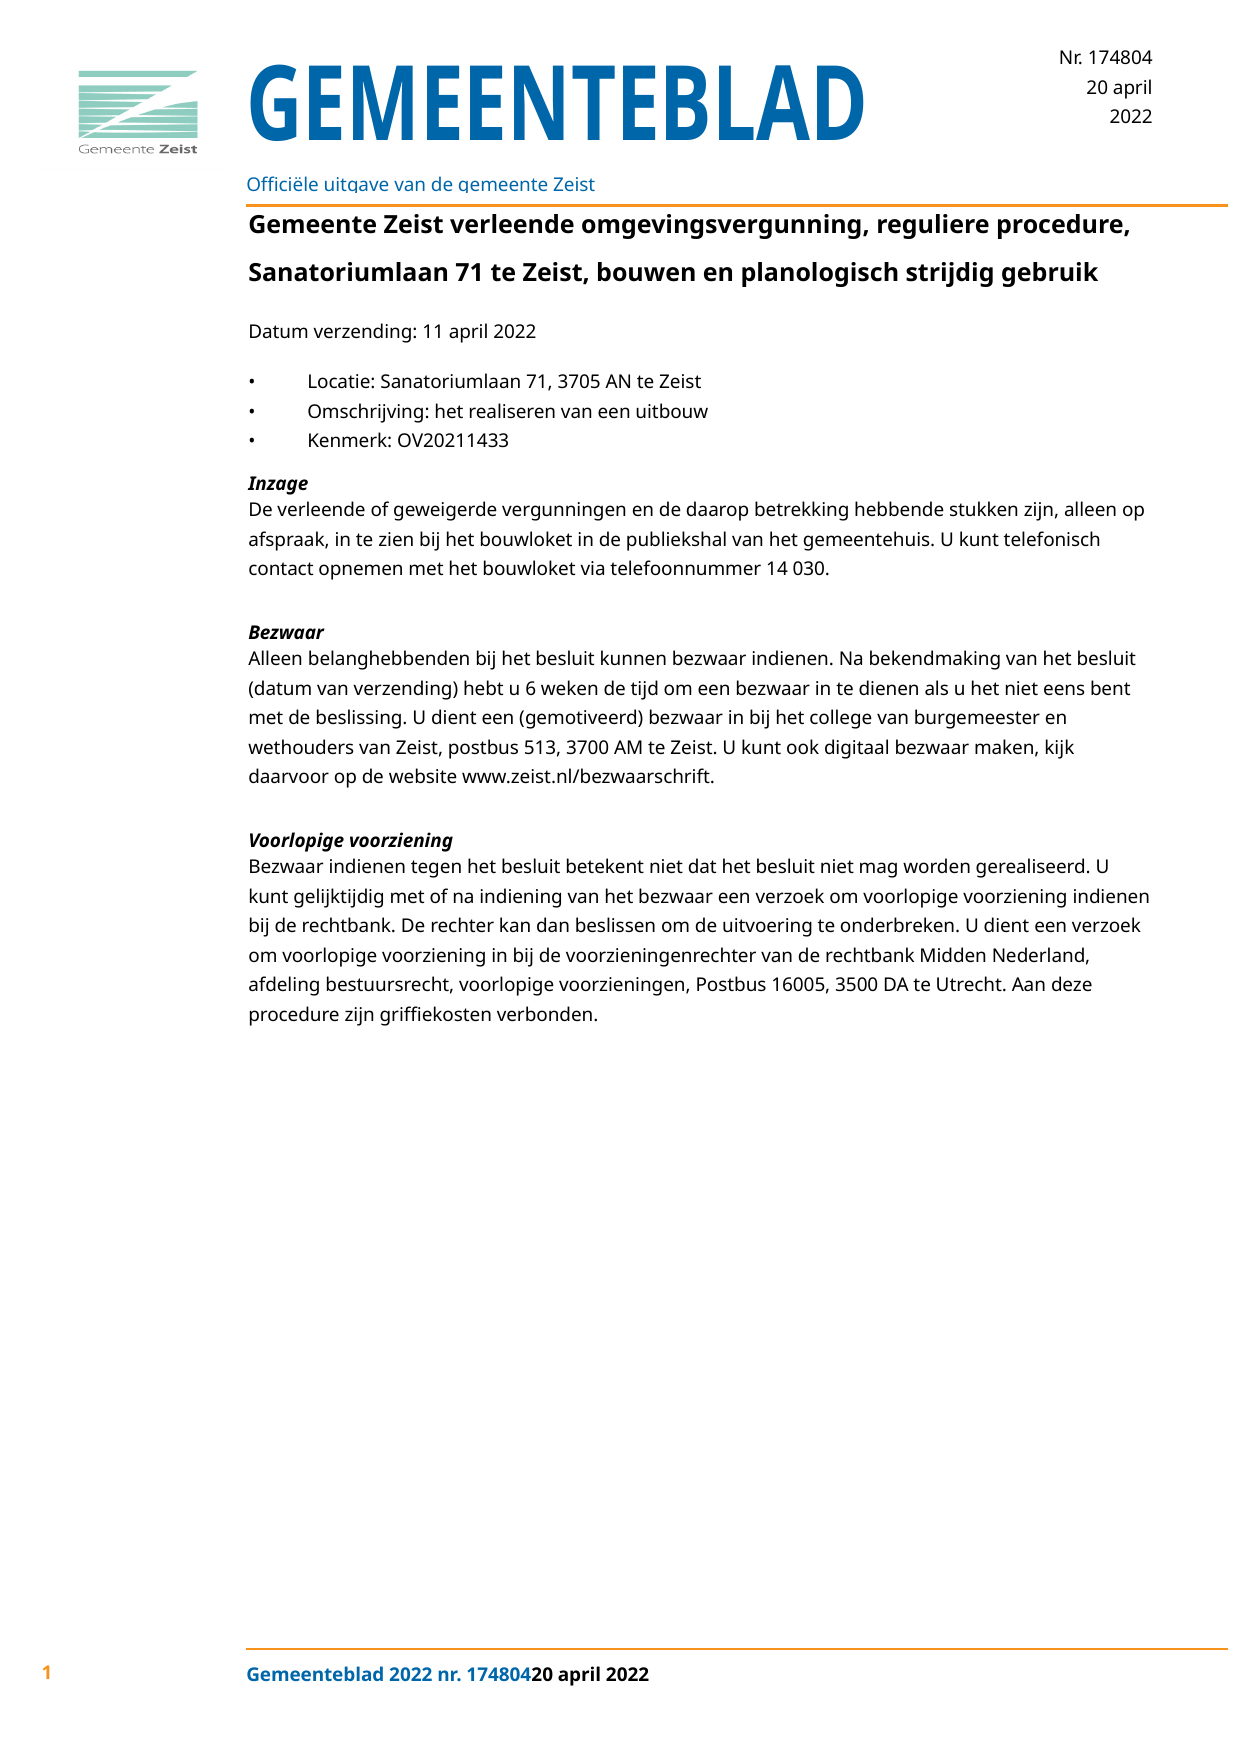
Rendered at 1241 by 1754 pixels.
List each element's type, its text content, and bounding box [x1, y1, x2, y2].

text Bezwaar indienen tegen het besluit betekent niet dat het besluit niet mag worden gerealiseerd. U kunt gelijktijdig met of na indiening van het bezwaar een verzoek om voorlopige voorziening indienen bij de rechtbank. De rechter kan dan beslissen om de uitvoering te onderbreken. U dient een verzoek om voorlopige voorziening in bij de voorzieningenrechter van de rechtbank Midden Nederland, afdeling bestuursrecht, voorlopige voorzieningen, Postbus 16005, 3500 DA te Utrecht. Aan deze procedure zijn griffiekosten verbonden. [248, 853, 1152, 1027]
text Gemeente Zeist verleende omgevingsvergunning, reguliere procedure, Sanatoriumlaan 71 te Zeist, bouwen en planologisch strijdig gebruik [248, 207, 1152, 288]
text Inzage [248, 471, 1152, 496]
text De verleende of geweigerde vergunningen en de daarop betrekking hebbende stukken zijn, alleen op afspraak, in te zien bij het bouwloket in de publiekshal van het gemeentehuis. U kunt telefonisch contact opnemen met het bouwloket via telefoonnummer 14 030. [248, 496, 1152, 581]
text Bezwaar [248, 619, 1152, 645]
list Omschrijving: het realiseren van een uitbouw [248, 398, 1152, 424]
list Locatie: Sanatoriumlaan 71, 3705 AN te Zeist [248, 368, 1152, 394]
text Datum verzending: 11 april 2022 [248, 318, 1152, 344]
text Alleen belanghebbenden bij het besluit kunnen bezwaar indienen. Na bekendmaking van het besluit (datum van verzending) hebt u 6 weken de tijd om een bezwaar in te dienen als u het niet eens bent met de beslissing. U dient een (gemotiveerd) bezwaar in bij het college van burgemeester en wethouders van Zeist, postbus 513, 3700 AM te Zeist. U kunt ook digitaal bezwaar maken, kijk daarvoor op de website www.zeist.nl/bezwaarschrift. [248, 645, 1152, 789]
text Voorlopige voorziening [248, 827, 1152, 853]
list Kenmerk: OV20211433 [248, 427, 1152, 453]
picture [41, 47, 231, 172]
